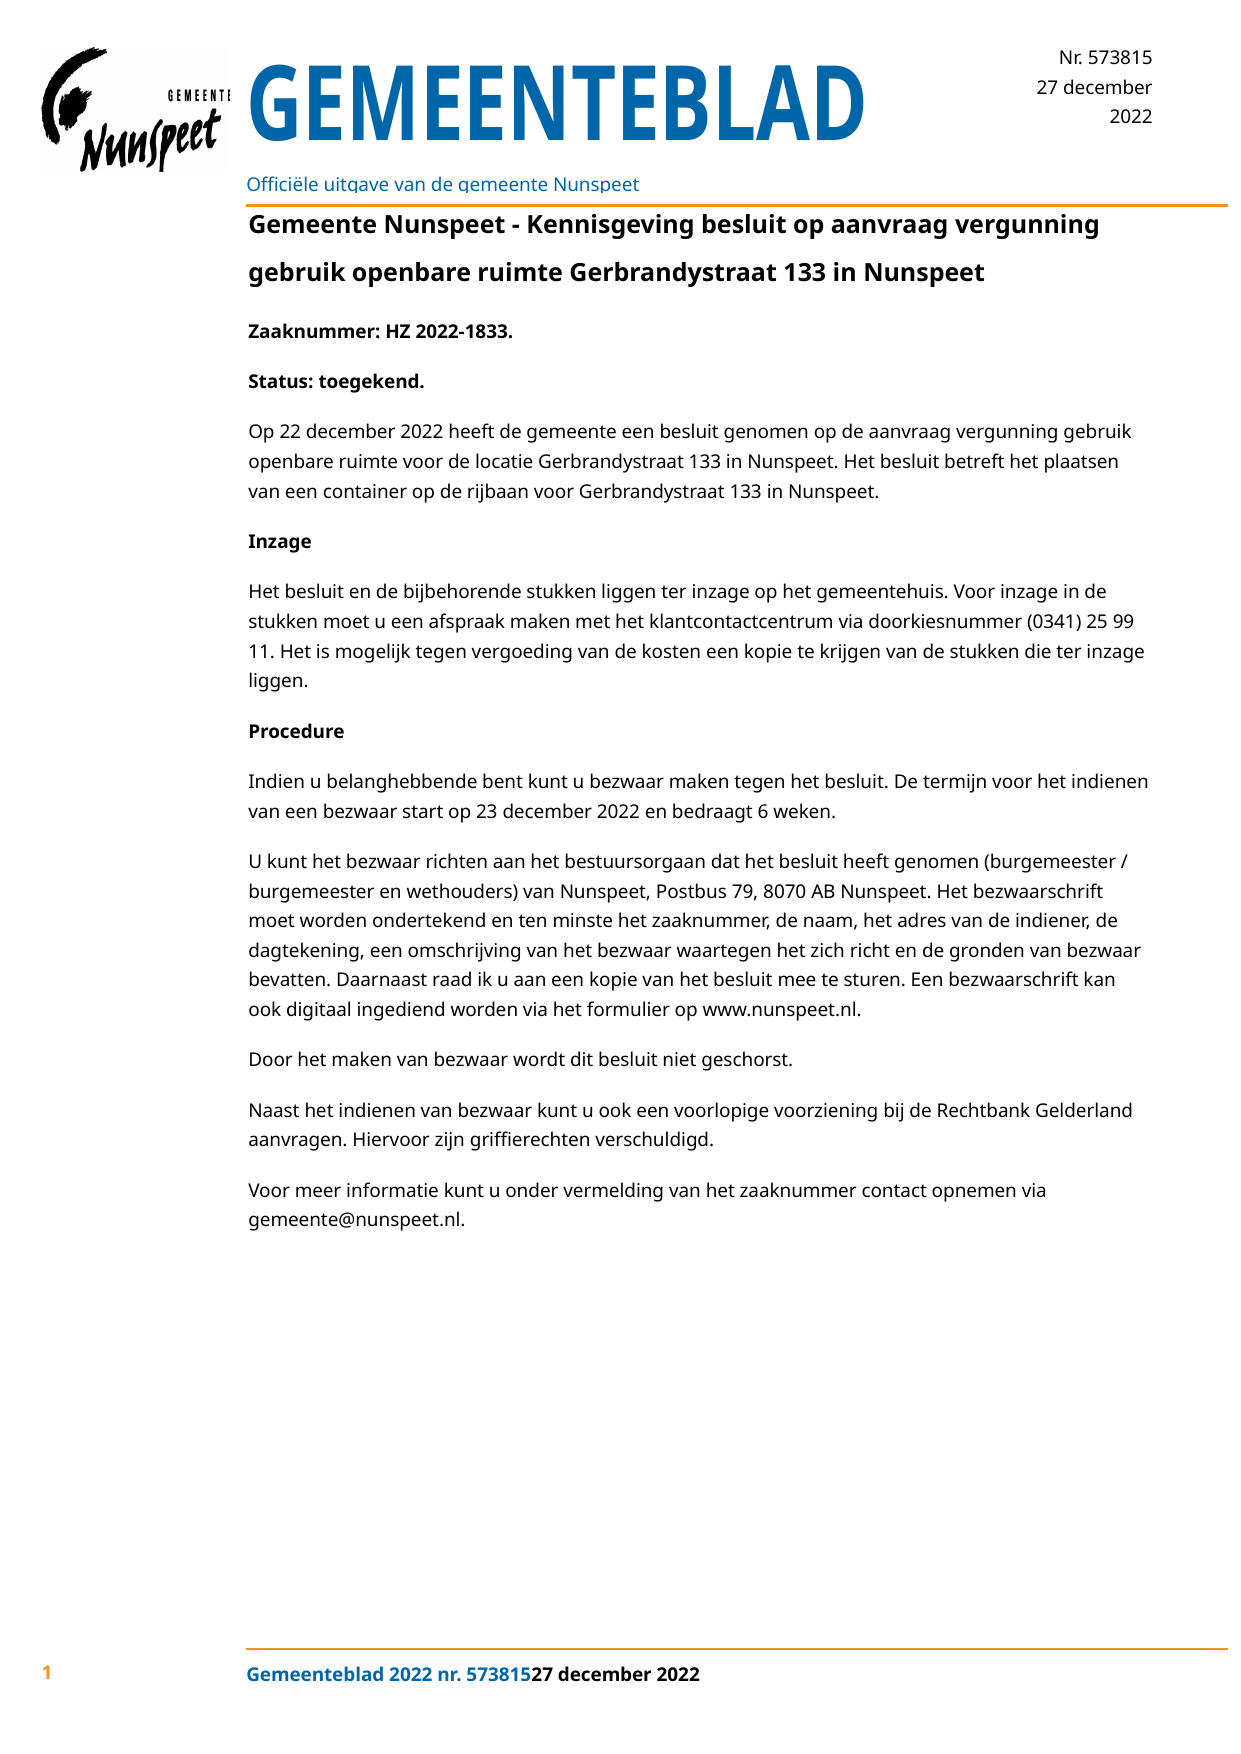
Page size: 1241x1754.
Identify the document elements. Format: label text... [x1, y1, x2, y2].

text Op 22 december 2022 heeft de gemeente een besluit genomen op de aanvraag vergunning gebruik openbare ruimte voor de locatie Gerbrandystraat 133 in Nunspeet. Het besluit betreft het plaatsen van een container op de rijbaan voor Gerbrandystraat 133 in Nunspeet. [248, 419, 1152, 504]
text Voor meer informatie kunt u onder vermelding van het zaaknummer contact opnemen via gemeente@nunspeet.nl. [248, 1177, 1152, 1232]
picture [41, 47, 231, 172]
text Gemeente Nunspeet - Kennisgeving besluit op aanvraag vergunning gebruik openbare ruimte Gerbrandystraat 133 in Nunspeet [248, 207, 1152, 288]
text Zaaknummer: HZ 2022-1833. [248, 318, 1152, 344]
text Procedure [248, 718, 1152, 744]
text Indien u belanghebbende bent kunt u bezwaar maken tegen het besluit. De termijn voor het indienen van een bezwaar start op 23 december 2022 en bedraagt 6 weken. [248, 768, 1152, 824]
text U kunt het bezwaar richten aan het bestuursorgaan dat het besluit heeft genomen (burgemeester / burgemeester en wethouders) van Nunspeet, Postbus 79, 8070 AB Nunspeet. Het bezwaarschrift moet worden ondertekend en ten minste het zaaknummer, de naam, het adres van de indiener, de dagtekening, een omschrijving van het bezwaar waartegen het zich richt en de gronden van bezwaar bevatten. Daarnaast raad ik u aan een kopie van het besluit mee te sturen. Een bezwaarschrift kan ook digitaal ingediend worden via het formulier op www.nunspeet.nl. [248, 848, 1152, 1022]
text Het besluit en de bijbehorende stukken liggen ter inzage op het gemeentehuis. Voor inzage in de stukken moet u een afspraak maken met het klantcontactcentrum via doorkiesnummer (0341) 25 99 11. Het is mogelijk tegen vergoeding van de kosten een kopie te krijgen van de stukken die ter inzage liggen. [248, 579, 1152, 693]
text Naast het indienen van bezwaar kunt u ook een voorlopige voorziening bij de Rechtbank Gelderland aanvragen. Hiervoor zijn griffierechten verschuldigd. [248, 1097, 1152, 1152]
text Status: toegekend. [248, 368, 1152, 394]
text Door het maken van bezwaar wordt dit besluit niet geschorst. [248, 1047, 1152, 1072]
text Inzage [248, 528, 1152, 554]
